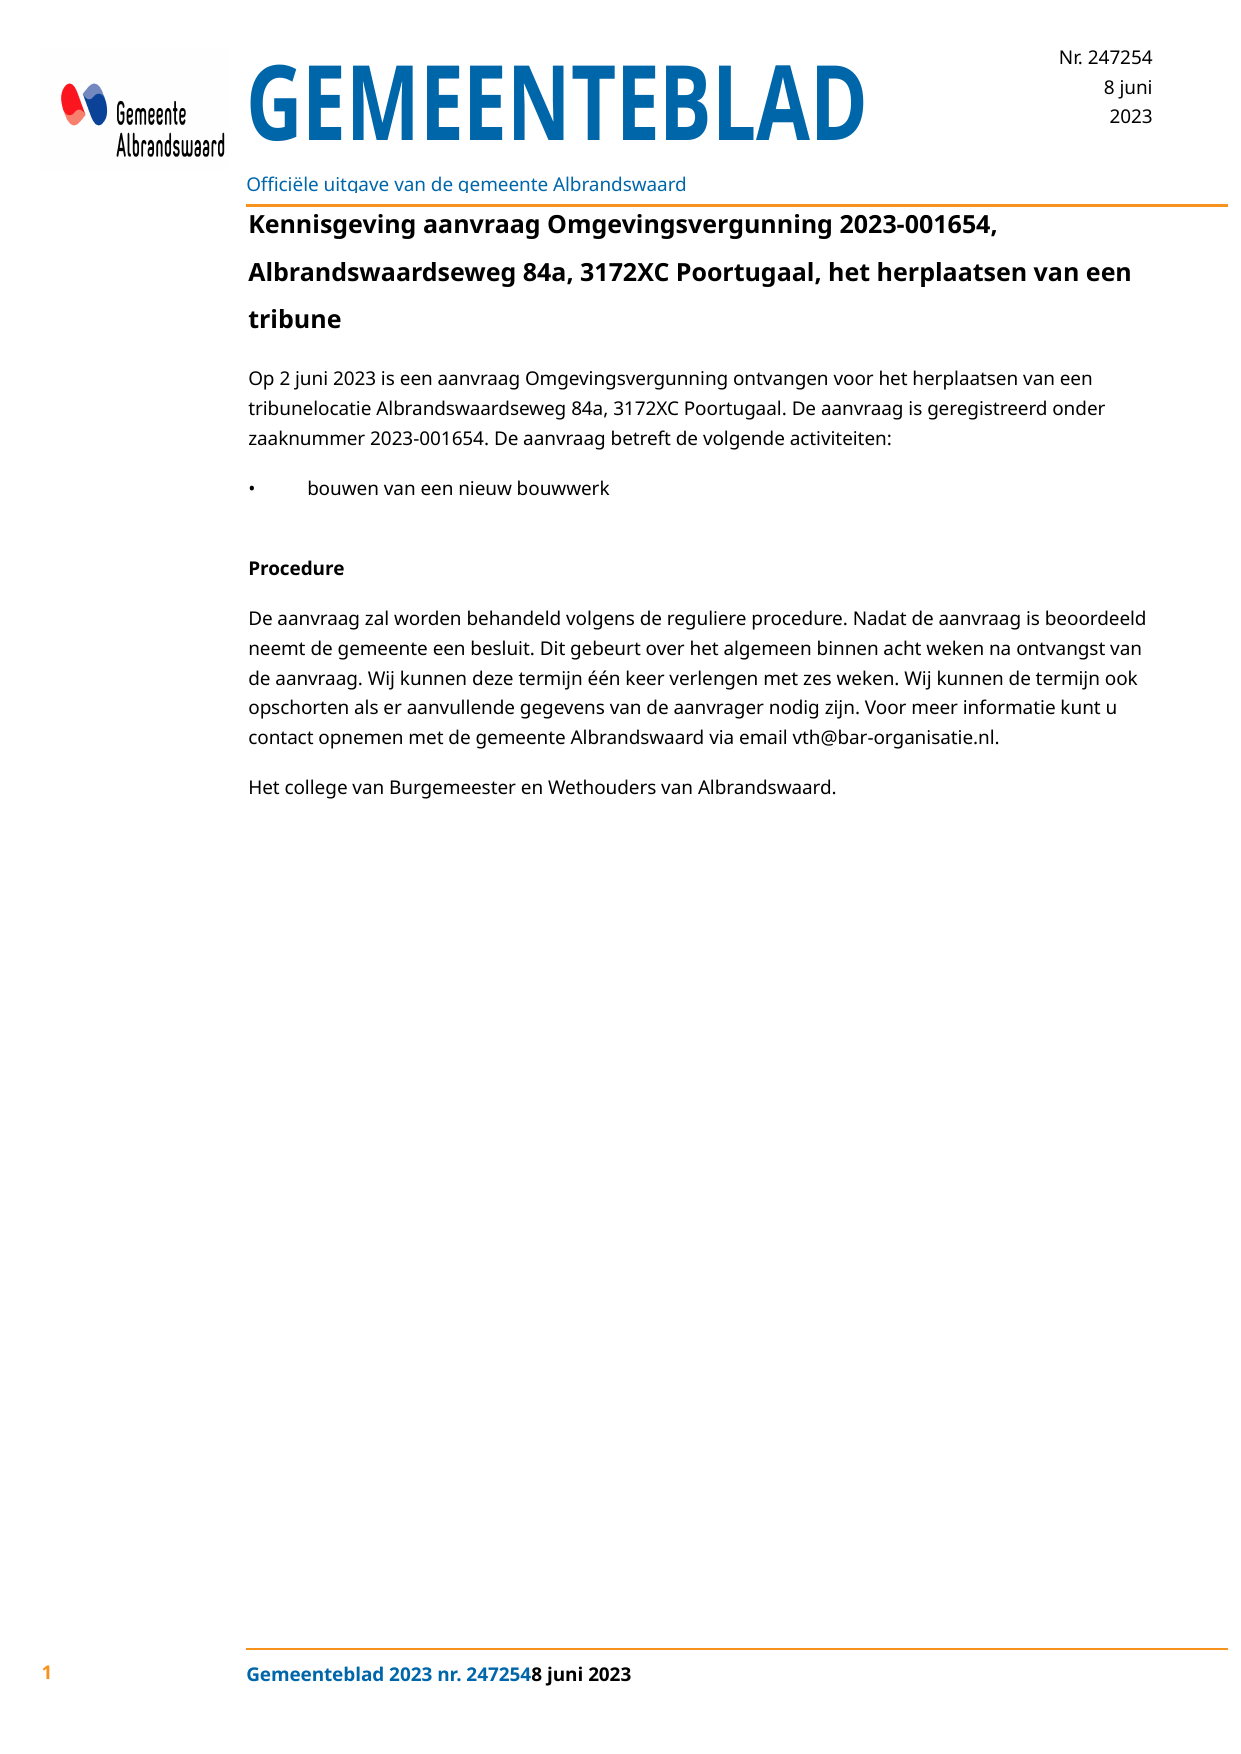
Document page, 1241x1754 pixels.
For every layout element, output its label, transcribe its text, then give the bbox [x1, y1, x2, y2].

text Procedure [248, 555, 1152, 581]
picture [41, 47, 231, 172]
list bouwen van een nieuw bouwwerk [248, 475, 1152, 501]
text Kennisgeving aanvraag Omgevingsvergunning 2023-001654, Albrandswaardseweg 84a, 3172XC Poortugaal, het herplaatsen van een tribune [248, 207, 1152, 336]
text De aanvraag zal worden behandeld volgens de reguliere procedure. Nadat de aanvraag is beoordeeld neemt de gemeente een besluit. Dit gebeurt over het algemeen binnen acht weken na ontvangst van de aanvraag. Wij kunnen deze termijn één keer verlengen met zes weken. Wij kunnen de termijn ook opschorten als er aanvullende gegevens van de aanvrager nodig zijn. Voor meer informatie kunt u contact opnemen met de gemeente Albrandswaard via email vth@bar-organisatie.nl. [248, 606, 1152, 749]
text Op 2 juni 2023 is een aanvraag Omgevingsvergunning ontvangen voor het herplaatsen van een tribunelocatie Albrandswaardseweg 84a, 3172XC Poortugaal. De aanvraag is geregistreerd onder zaaknummer 2023-001654. De aanvraag betreft de volgende activiteiten: [248, 366, 1152, 450]
text Het college van Burgemeester en Wethouders van Albrandswaard. [248, 774, 1152, 800]
